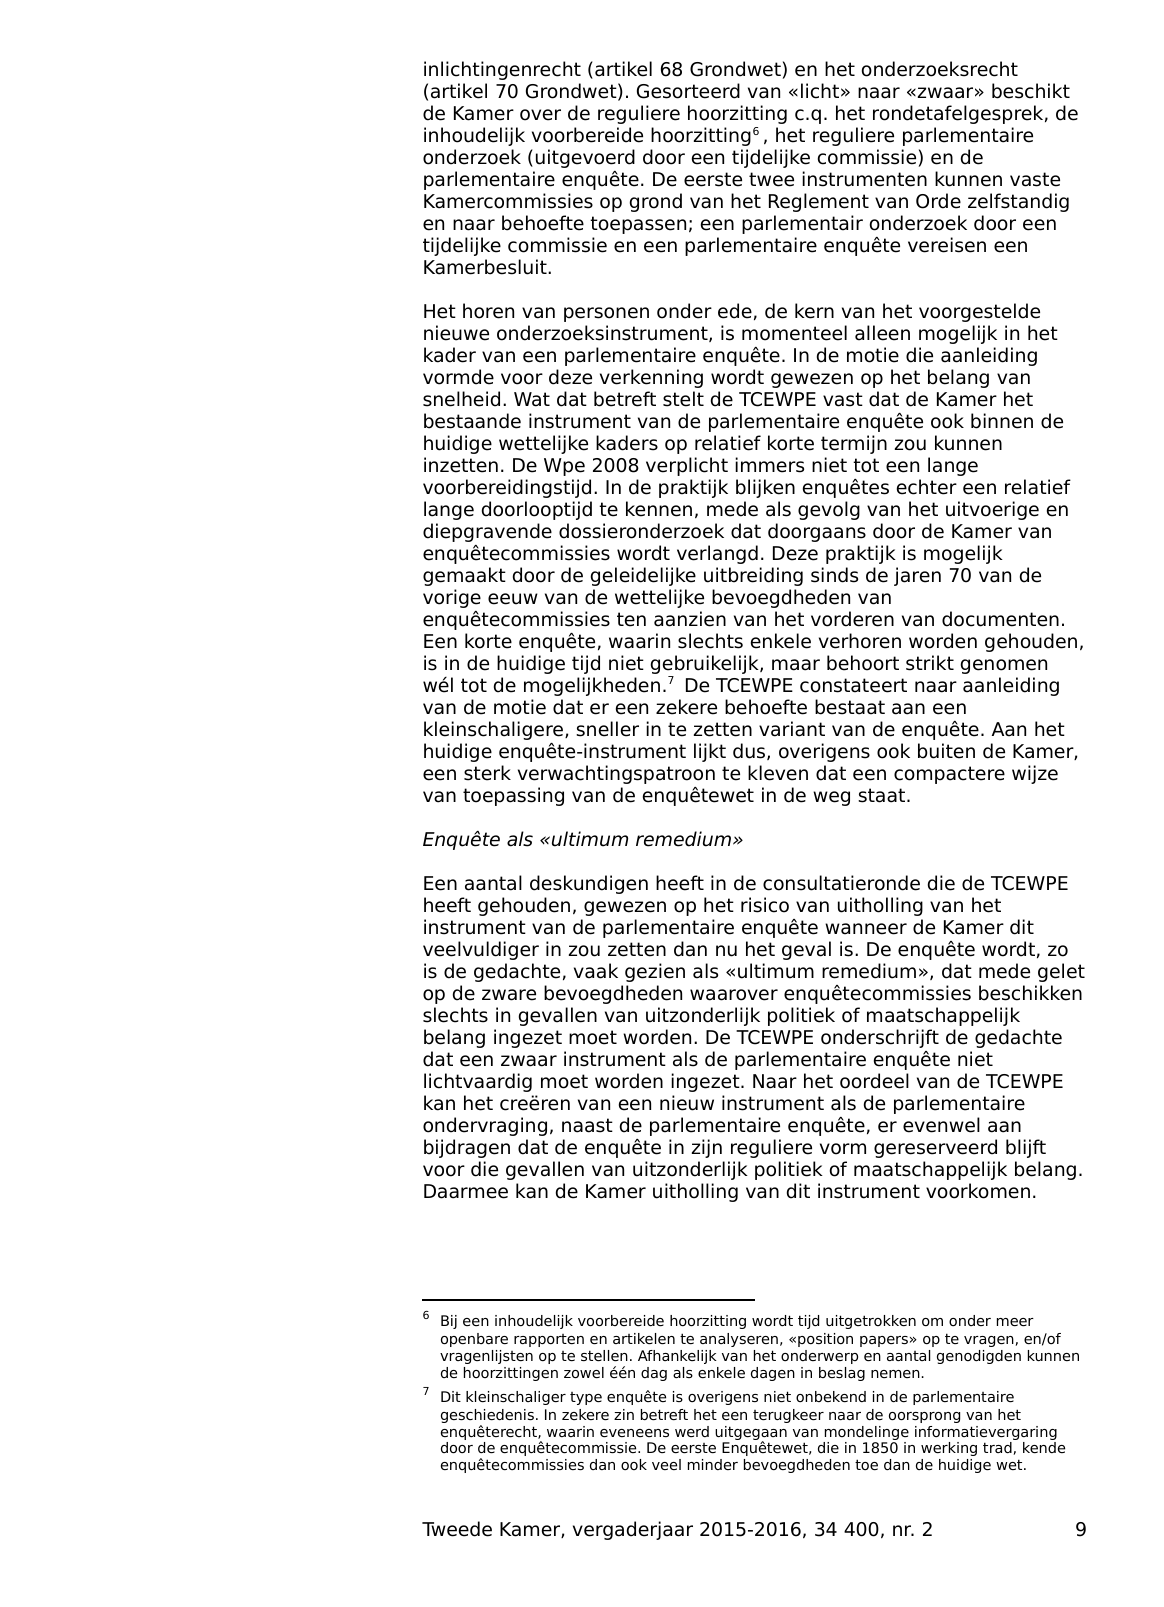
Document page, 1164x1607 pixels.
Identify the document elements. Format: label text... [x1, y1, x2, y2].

subtitle Enquête als «ultimum remedium» [422, 829, 1087, 851]
text Een aantal deskundigen heeft in de consultatieronde die de TCEWPE heeft gehouden, gewezen op het risico van uitholling van het instrument van de parlementaire enquête wanneer de Kamer dit veelvuldiger in zou zetten dan nu het geval is. De enquête wordt, zo is de gedachte, vaak gezien als «ultimum remedium», dat mede gelet op de zware bevoegdheden waarover enquêtecommissies beschikken slechts in gevallen van uitzonderlijk politiek of maatschappelijk belang ingezet moet worden. De TCEWPE onderschrijft de gedachte dat een zwaar instrument als de parlementaire enquête niet lichtvaardig moet worden ingezet. Naar het oordeel van de TCEWPE kan het creëren van een nieuw instrument als de parlementaire ondervraging, naast de parlementaire enquête, er evenwel aan bijdragen dat de enquête in zijn reguliere vorm gereserveerd blijft voor die gevallen van uitzonderlijk politiek of maatschappelijk belang. Daarmee kan de Kamer uitholling van dit instrument voorkomen. [422, 873, 1087, 1203]
text Het horen van personen onder ede, de kern van het voorgestelde nieuwe onderzoeksinstrument, is momenteel alleen mogelijk in het kader van een parlementaire enquête. In de motie die aanleiding vormde voor deze verkenning wordt gewezen op het belang van snelheid. Wat dat betreft stelt de TCEWPE vast dat de Kamer het bestaande instrument van de parlementaire enquête ook binnen de huidige wettelijke kaders op relatief korte termijn zou kunnen inzetten. De Wpe 2008 verplicht immers niet tot een lange voorbereidingstijd. In de praktijk blijken enquêtes echter een relatief lange doorlooptijd te kennen, mede als gevolg van het uitvoerige en diepgravende dossieronderzoek dat doorgaans door de Kamer van enquêtecommissies wordt verlangd. Deze praktijk is mogelijk gemaakt door de geleidelijke uitbreiding sinds de jaren 70 van de vorige eeuw van de wettelijke bevoegdheden van enquêtecommissies ten aanzien van het vorderen van documenten. Een korte enquête, waarin slechts enkele verhoren worden gehouden, is in de huidige tijd niet gebruikelijk, maar behoort strikt genomen wél tot de mogelijkheden. De TCEWPE constateert naar aanleiding van de motie dat er een zekere behoefte bestaat aan een kleinschaligere, sneller in te zetten variant van de enquête. Aan het huidige enquête-instrument lijkt dus, overigens ook buiten de Kamer, een sterk verwachtingspatroon te kleven dat een compactere wijze van toepassing van de enquêtewet in de weg staat. [422, 301, 1087, 807]
text Dit kleinschaliger type enquête is overigens niet onbekend in de parlementaire geschiedenis. In zekere zin betreft het een terugkeer naar de oorsprong van het enquêterecht, waarin eveneens werd uitgegaan van mondelinge informatievergaring door de enquêtecommissie. De eerste Enquêtewet, die in 1850 in werking trad, kende enquêtecommissies dan ook veel minder bevoegdheden toe dan de huidige wet. [422, 1385, 1087, 1474]
text inlichtingenrecht (artikel 68 Grondwet) en het onderzoeksrecht (artikel 70 Grondwet). Gesorteerd van «licht» naar «zwaar» beschikt de Kamer over de reguliere hoorzitting c.q. het rondetafelgesprek, de inhoudelijk voorbereide hoorzitting, het reguliere parlementaire onderzoek (uitgevoerd door een tijdelijke commissie) en de parlementaire enquête. De eerste twee instrumenten kunnen vaste Kamercommissies op grond van het Reglement van Orde zelfstandig en naar behoefte toepassen; een parlementair onderzoek door een tijdelijke commissie en een parlementaire enquête vereisen een Kamerbesluit. [422, 59, 1087, 279]
text Bij een inhoudelijk voorbereide hoorzitting wordt tijd uitgetrokken om onder meer openbare rapporten en artikelen te analyseren, «position papers» op te vragen, en/of vragenlijsten op te stellen. Afhankelijk van het onderwerp en aantal genodigden kunnen de hoorzittingen zowel één dag als enkele dagen in beslag nemen. [422, 1309, 1087, 1382]
